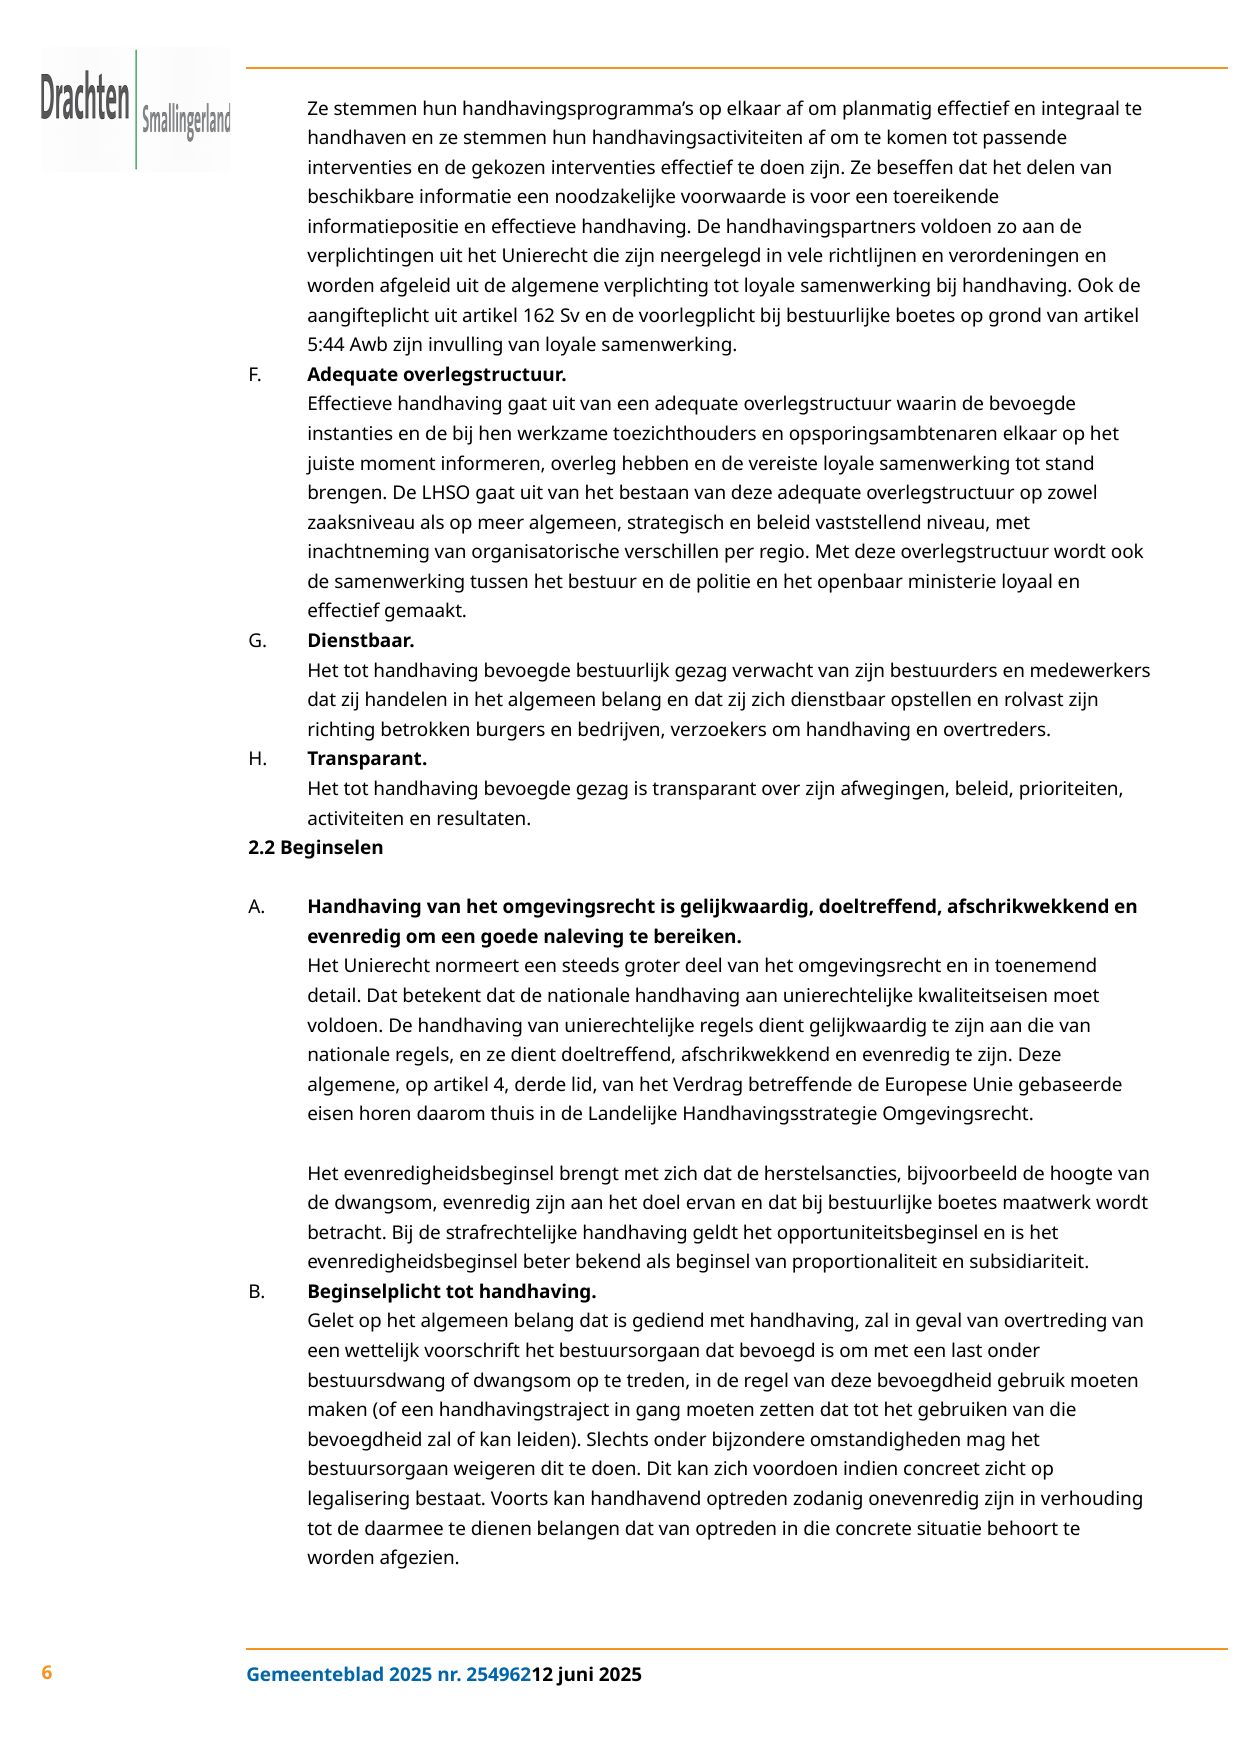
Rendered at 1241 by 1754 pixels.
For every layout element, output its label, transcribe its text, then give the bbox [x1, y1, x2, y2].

list Beginselplicht tot handhaving. [248, 1278, 1152, 1304]
list Het tot handhaving bevoegde gezag is transparant over zijn afwegingen, beleid, prioriteiten, activiteiten en resultaten. [248, 775, 1152, 831]
text 2.2 Beginselen [248, 834, 1152, 860]
list Handhaving van het omgevingsrecht is gelijkwaardig, doeltreffend, afschrikwekkend en evenredig om een goede naleving te bereiken. [248, 893, 1152, 949]
picture [41, 47, 231, 172]
list Effectieve handhaving gaat uit van een adequate overlegstructuur waarin de bevoegde instanties en de bij hen werkzame toezichthouders en opsporingsambtenaren elkaar op het juiste moment informeren, overleg hebben en de vereiste loyale samenwerking tot stand brengen. De LHSO gaat uit van het bestaan van deze adequate overlegstructuur op zowel zaaksniveau als op meer algemeen, strategisch en beleid vaststellend niveau, met inachtneming van organisatorische verschillen per regio. Met deze overlegstructuur wordt ook de samenwerking tussen het bestuur en de politie en het openbaar ministerie loyaal en effectief gemaakt. [248, 391, 1152, 623]
list Dienstbaar. [248, 627, 1152, 653]
list Adequate overlegstructuur. [248, 361, 1152, 387]
list Gelet op het algemeen belang dat is gediend met handhaving, zal in geval van overtreding van een wettelijk voorschrift het bestuursorgaan dat bevoegd is om met een last onder bestuursdwang of dwangsom op te treden, in de regel van deze bevoegdheid gebruik moeten maken (of een handhavingstraject in gang moeten zetten dat tot het gebruiken van die bevoegdheid zal of kan leiden). Slechts onder bijzondere omstandigheden mag het bestuursorgaan weigeren dit te doen. Dit kan zich voordoen indien concreet zicht op legalisering bestaat. Voorts kan handhavend optreden zodanig onevenredig zijn in verhouding tot de daarmee te dienen belangen dat van optreden in die concrete situatie behoort te worden afgezien. [248, 1308, 1152, 1570]
list Ze stemmen hun handhavingsprogramma’s op elkaar af om planmatig effectief en integraal te handhaven en ze stemmen hun handhavingsactiviteiten af om te komen tot passende interventies en de gekozen interventies effectief te doen zijn. Ze beseffen dat het delen van beschikbare informatie een noodzakelijke voorwaarde is voor een toereikende informatiepositie en effectieve handhaving. De handhavingspartners voldoen zo aan de verplichtingen uit het Unierecht die zijn neergelegd in vele richtlijnen en verordeningen en worden afgeleid uit de algemene verplichting tot loyale samenwerking bij handhaving. Ook de aangifteplicht uit artikel 162 Sv en de voorlegplicht bij bestuurlijke boetes op grond van artikel 5:44 Awb zijn invulling van loyale samenwerking. [248, 95, 1152, 357]
list Het tot handhaving bevoegde bestuurlijk gezag verwacht van zijn bestuurders en medewerkers dat zij handelen in het algemeen belang en dat zij zich dienstbaar opstellen en rolvast zijn richting betrokken burgers en bedrijven, verzoekers om handhaving en overtreders. [248, 657, 1152, 742]
list Het Unierecht normeert een steeds groter deel van het omgevingsrecht en in toenemend detail. Dat betekent dat de nationale handhaving aan unierechtelijke kwaliteitseisen moet voldoen. De handhaving van unierechtelijke regels dient gelijkwaardig te zijn aan die van nationale regels, en ze dient doeltreffend, afschrikwekkend en evenredig te zijn. Deze algemene, op artikel 4, derde lid, van het Verdrag betreffende de Europese Unie gebaseerde eisen horen daarom thuis in de Landelijke Handhavingsstrategie Omgevingsrecht. [248, 953, 1152, 1126]
list Het evenredigheidsbeginsel brengt met zich dat de herstelsancties, bijvoorbeeld de hoogte van de dwangsom, evenredig zijn aan het doel ervan en dat bij bestuurlijke boetes maatwerk wordt betracht. Bij de strafrechtelijke handhaving geldt het opportuniteitsbeginsel en is het evenredigheidsbeginsel beter bekend als beginsel van proportionaliteit en subsidiariteit. [248, 1160, 1152, 1274]
list Transparant. [248, 746, 1152, 771]
